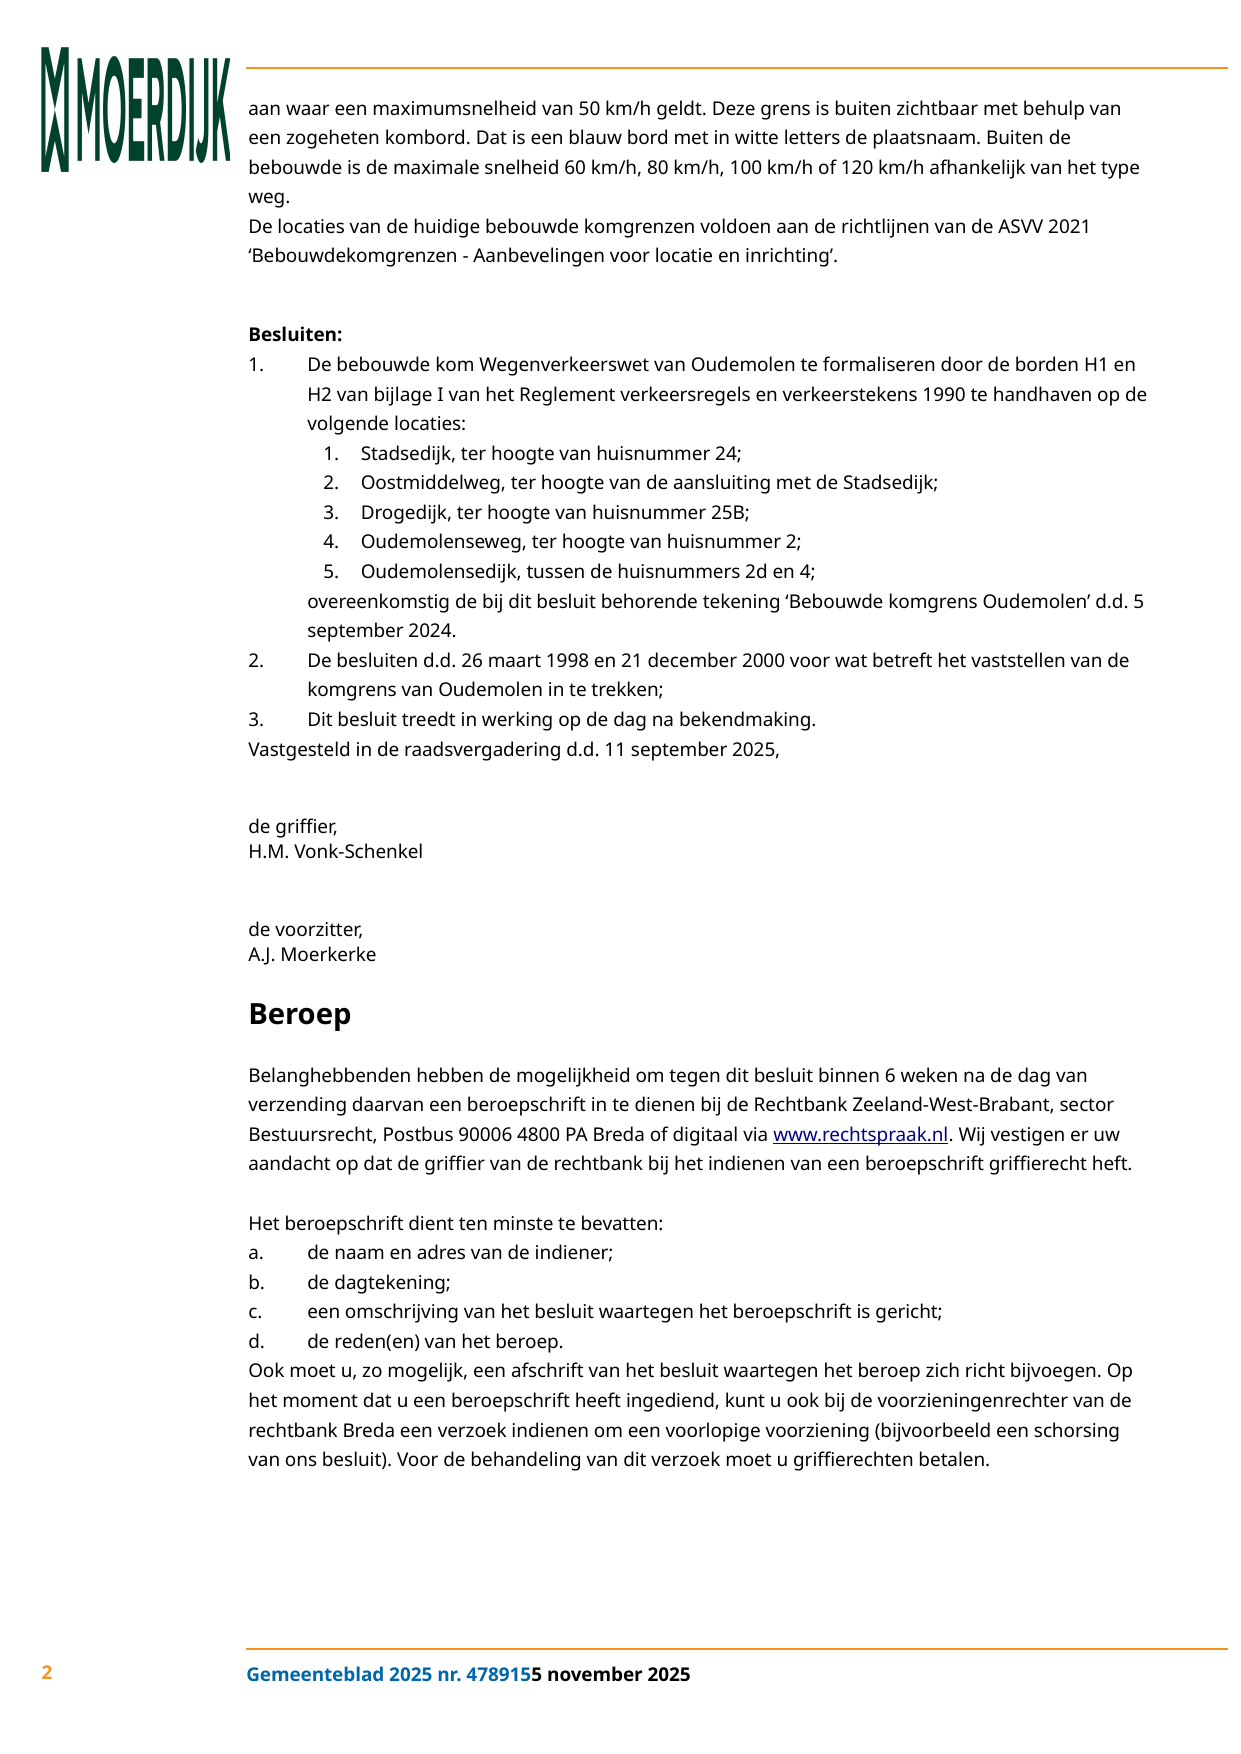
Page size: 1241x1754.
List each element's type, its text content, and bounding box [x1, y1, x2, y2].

text aan waar een maximumsnelheid van 50 km/h geldt. Deze grens is buiten zichtbaar met behulp van een zogeheten kombord. Dat is een blauw bord met in witte letters de plaatsnaam. Buiten de bebouwde is de maximale snelheid 60 km/h, 80 km/h, 100 km/h of 120 km/h afhankelijk van het type weg. [248, 95, 1152, 209]
text Beroep [248, 993, 1152, 1033]
list de dagtekening; [248, 1269, 1152, 1295]
list overeenkomstig de bij dit besluit behorende tekening ‘Bebouwde komgrens Oudemolen’ d.d. 5 september 2024. [248, 588, 1152, 643]
text Ook moet u, zo mogelijk, een afschrift van het besluit waartegen het beroep zich richt bijvoegen. Op het moment dat u een beroepschrift heeft ingediend, kunt u ook bij de voorzieningenrechter van de rechtbank Breda een verzoek indienen om een voorlopige voorziening (bijvoorbeeld een schorsing van ons besluit). Voor de behandeling van dit verzoek moet u griffierechten betalen. [248, 1358, 1152, 1472]
text Belanghebbenden hebben de mogelijkheid om tegen dit besluit binnen 6 weken na de dag van verzending daarvan een beroepschrift in te dienen bij de Rechtbank Zeeland-West-Brabant, sector Bestuursrecht, Postbus 90006 4800 PA Breda of digitaal via www.rechtspraak.nl. Wij vestigen er uw aandacht op dat de griffier van de rechtbank bij het indienen van een beroepschrift griffierecht heft. [248, 1062, 1152, 1176]
text de griffier, [248, 813, 1152, 839]
list Dit besluit treedt in werking op de dag na bekendmaking. [248, 706, 1152, 732]
list de naam en adres van de indiener; [248, 1239, 1152, 1265]
text De locaties van de huidige bebouwde komgrenzen voldoen aan de richtlijnen van de ASVV 2021 ‘Bebouwdekomgrenzen - Aanbevelingen voor locatie en inrichting’. [248, 213, 1152, 268]
text Vastgesteld in de raadsvergadering d.d. 11 september 2025, [248, 736, 1152, 761]
list Oudemolensedijk, tussen de huisnummers 2d en 4; [323, 558, 1152, 584]
list Stadsedijk, ter hoogte van huisnummer 24; [323, 440, 1152, 466]
text Het beroepschrift dient ten minste te bevatten: [248, 1210, 1152, 1236]
list een omschrijving van het besluit waartegen het beroepschrift is gericht; [248, 1298, 1152, 1324]
list De besluiten d.d. 26 maart 1998 en 21 december 2000 voor wat betreft het vaststellen van de komgrens van Oudemolen in te trekken; [248, 647, 1152, 702]
list De bebouwde kom Wegenverkeerswet van Oudemolen te formaliseren door de borden H1 en H2 van bijlage I van het Reglement verkeersregels en verkeerstekens 1990 te handhaven op de volgende locaties: [248, 351, 1152, 436]
list Oostmiddelweg, ter hoogte van de aansluiting met de Stadsedijk; [323, 469, 1152, 495]
list Oudemolenseweg, ter hoogte van huisnummer 2; [323, 529, 1152, 554]
text Besluiten: [248, 322, 1152, 347]
list Drogedijk, ter hoogte van huisnummer 25B; [323, 499, 1152, 525]
list de reden(en) van het beroep. [248, 1328, 1152, 1354]
text H.M. Vonk-Schenkel [248, 839, 1152, 864]
text A.J. Moerkerke [248, 942, 1152, 967]
text de voorzitter, [248, 916, 1152, 942]
picture [41, 47, 231, 172]
